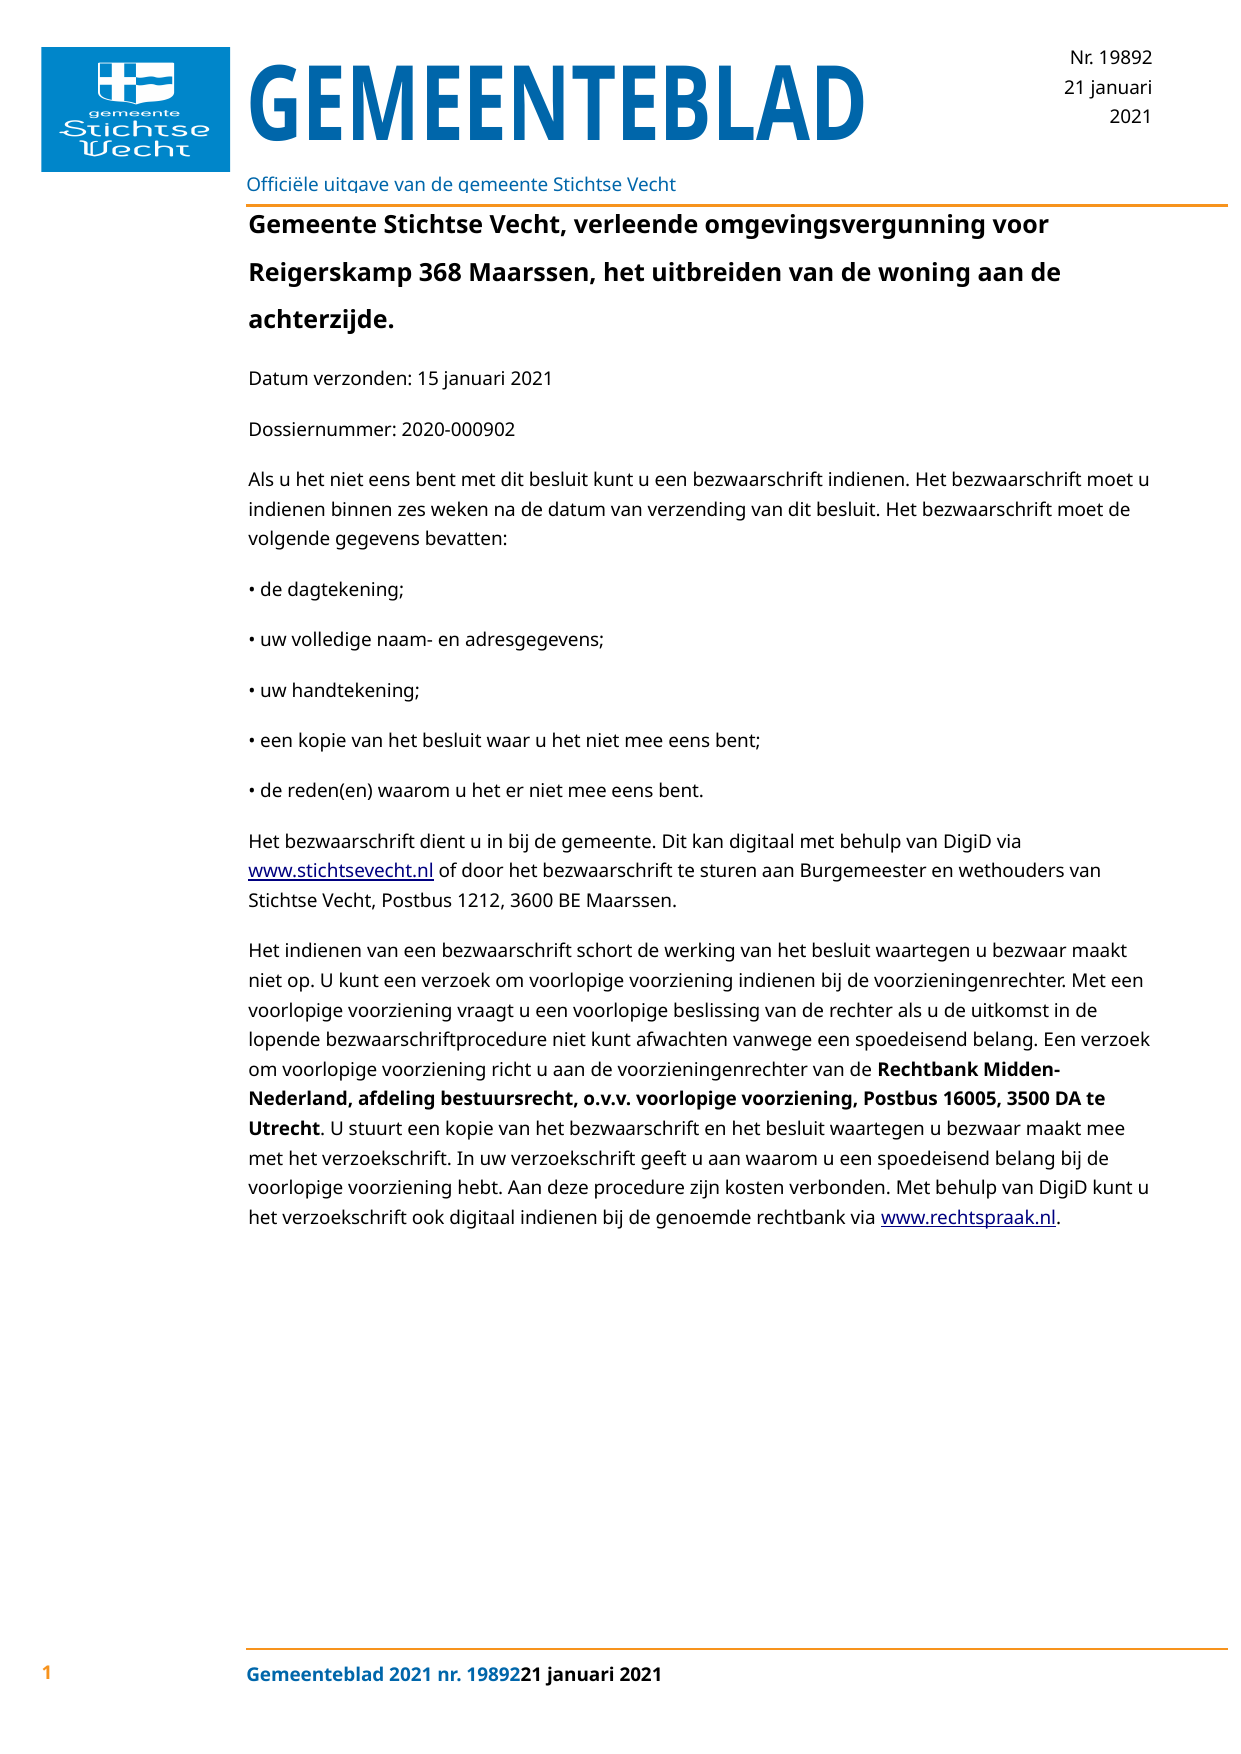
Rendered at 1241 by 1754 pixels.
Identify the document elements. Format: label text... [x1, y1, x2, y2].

text • een kopie van het besluit waar u het niet mee eens bent; [248, 727, 1152, 753]
text Gemeente Stichtse Vecht, verleende omgevingsvergunning voor Reigerskamp 368 Maarssen, het uitbreiden van de woning aan de achterzijde. [248, 207, 1152, 336]
text Het indienen van een bezwaarschrift schort de werking van het besluit waartegen u bezwaar maakt niet op. U kunt een verzoek om voorlopige voorziening indienen bij de voorzieningenrechter. Met een voorlopige voorziening vraagt u een voorlopige beslissing van de rechter als u de uitkomst in de lopende bezwaarschriftprocedure niet kunt afwachten vanwege een spoedeisend belang. Een verzoek om voorlopige voorziening richt u aan de voorzieningenrechter van de Rechtbank Midden-Nederland, afdeling bestuursrecht, o.v.v. voorlopige voorziening, Postbus 16005, 3500 DA te Utrecht. U stuurt een kopie van het bezwaarschrift en het besluit waartegen u bezwaar maakt mee met het verzoekschrift. In uw verzoekschrift geeft u aan waarom u een spoedeisend belang bij de voorlopige voorziening hebt. Aan deze procedure zijn kosten verbonden. Met behulp van DigiD kunt u het verzoekschrift ook digitaal indienen bij de genoemde rechtbank via www.rechtspraak.nl. [248, 938, 1152, 1229]
picture [137, 63, 174, 103]
picture [99, 63, 135, 101]
text • uw volledige naam- en adresgegevens; [248, 626, 1152, 652]
text Als u het niet eens bent met dit besluit kunt u een bezwaarschrift indienen. Het bezwaarschrift moet u indienen binnen zes weken na de datum van verzending van dit besluit. Het bezwaarschrift moet de volgende gegevens bevatten: [248, 466, 1152, 551]
text • de dagtekening; [248, 576, 1152, 602]
text • uw handtekening; [248, 677, 1152, 702]
text Dossiernummer: 2020-000902 [248, 416, 1152, 442]
text Datum verzonden: 15 januari 2021 [248, 366, 1152, 391]
text • de reden(en) waarom u het er niet mee eens bent. [248, 778, 1152, 803]
text Het bezwaarschrift dient u in bij de gemeente. Dit kan digitaal met behulp van DigiD via www.stichtsevecht.nl of door het bezwaarschrift te sturen aan Burgemeester en wethouders van Stichtse Vecht, Postbus 1212, 3600 BE Maarssen. [248, 828, 1152, 913]
